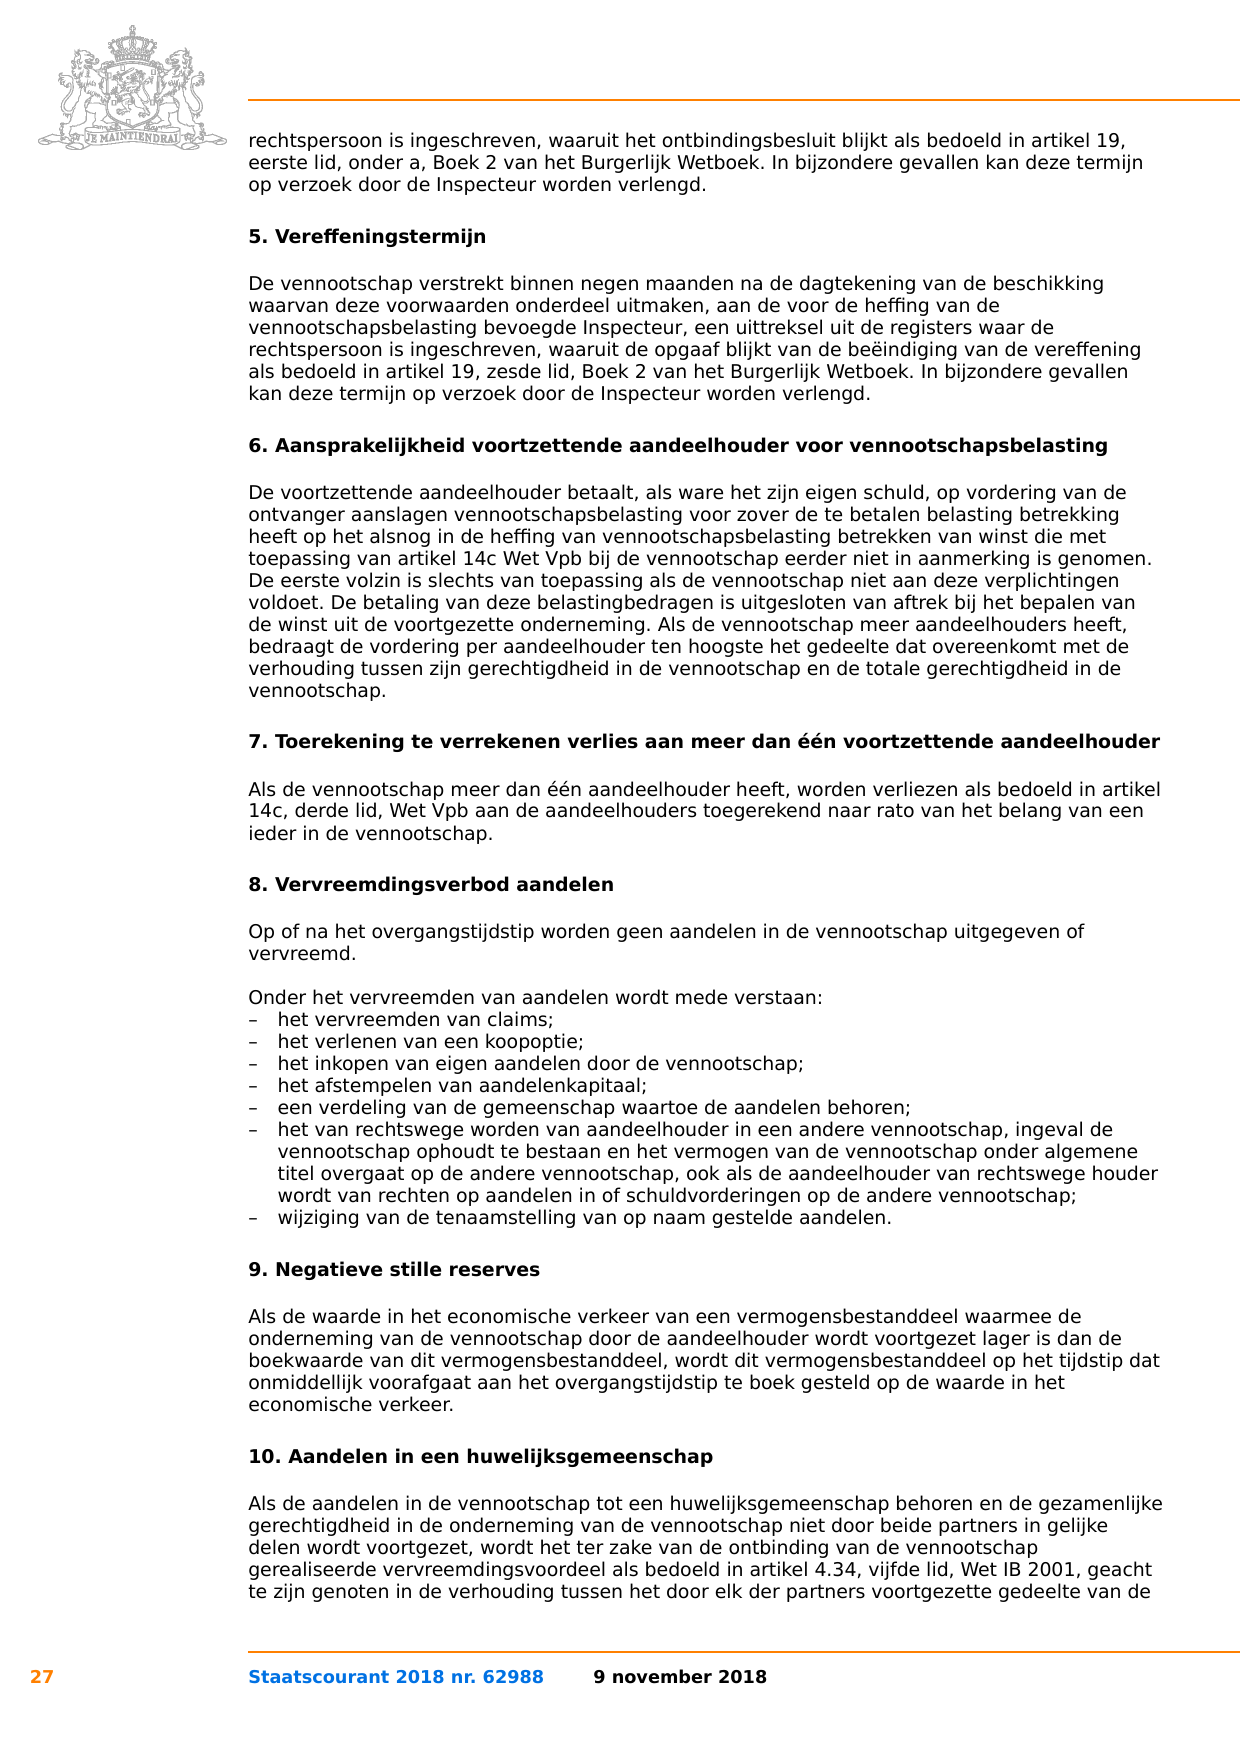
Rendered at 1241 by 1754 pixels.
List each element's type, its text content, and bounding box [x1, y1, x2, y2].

subtitle 10. Aandelen in een huwelijksgemeenschap [248, 1446, 1163, 1468]
subtitle 5. Vereffeningstermijn [248, 226, 1163, 248]
text De vennootschap verstrekt binnen negen maanden na de dagtekening van de beschikking waarvan deze voorwaarden onderdeel uitmaken, aan de voor de heffing van de vennootschapsbelasting bevoegde Inspecteur, een uittreksel uit de registers waar de rechtspersoon is ingeschreven, waaruit de opgaaf blijkt van de beëindiging van de vereffening als bedoeld in artikel 19, zesde lid, Boek 2 van het Burgerlijk Wetboek. In bijzondere gevallen kan deze termijn op verzoek door de Inspecteur worden verlengd. [248, 273, 1163, 405]
subtitle 9. Negatieve stille reserves [248, 1259, 1163, 1281]
text – een verdeling van de gemeenschap waartoe de aandelen behoren; [248, 1097, 1163, 1119]
text Als de aandelen in de vennootschap tot een huwelijksgemeenschap behoren en de gezamenlijke gerechtigdheid in de onderneming van de vennootschap niet door beide partners in gelijke delen wordt voortgezet, wordt het ter zake van de ontbinding van de vennootschap gerealiseerde vervreemdingsvoordeel als bedoeld in artikel 4.34, vijfde lid, Wet IB 2001, geacht te zijn genoten in de verhouding tussen het door elk der partners voortgezette gedeelte van de [248, 1493, 1163, 1603]
text – het verlenen van een koopoptie; [248, 1031, 1163, 1053]
picture [38, 25, 227, 150]
text Op of na het overgangstijdstip worden geen aandelen in de vennootschap uitgegeven of vervreemd. [248, 921, 1163, 965]
text – het van rechtswege worden van aandeelhouder in een andere vennootschap, ingeval de vennootschap ophoudt te bestaan en het vermogen van de vennootschap onder algemene titel overgaat op de andere vennootschap, ook als de aandeelhouder van rechtswege houder wordt van rechten op aandelen in of schuldvorderingen op de andere vennootschap; [248, 1119, 1163, 1207]
text Als de waarde in het economische verkeer van een vermogensbestanddeel waarmee de onderneming van de vennootschap door de aandeelhouder wordt voortgezet lager is dan de boekwaarde van dit vermogensbestanddeel, wordt dit vermogensbestanddeel op het tijdstip dat onmiddellijk voorafgaat aan het overgangstijdstip te boek gesteld op de waarde in het economische verkeer. [248, 1306, 1163, 1416]
text De voortzettende aandeelhouder betaalt, als ware het zijn eigen schuld, op vordering van de ontvanger aanslagen vennootschapsbelasting voor zover de te betalen belasting betrekking heeft op het alsnog in de heffing van vennootschapsbelasting betrekken van winst die met toepassing van artikel 14c Wet Vpb bij de vennootschap eerder niet in aanmerking is genomen. De eerste volzin is slechts van toepassing als de vennootschap niet aan deze verplichtingen voldoet. De betaling van deze belastingbedragen is uitgesloten van aftrek bij het bepalen van de winst uit de voortgezette onderneming. Als de vennootschap meer aandeelhouders heeft, bedraagt de vordering per aandeelhouder ten hoogste het gedeelte dat overeenkomt met de verhouding tussen zijn gerechtigdheid in de vennootschap en de totale gerechtigdheid in de vennootschap. [248, 482, 1163, 701]
text – het afstempelen van aandelenkapitaal; [248, 1075, 1163, 1097]
text – het inkopen van eigen aandelen door de vennootschap; [248, 1053, 1163, 1075]
text – het vervreemden van claims; [248, 1009, 1163, 1031]
text – wijziging van de tenaamstelling van op naam gestelde aandelen. [248, 1207, 1163, 1229]
text rechtspersoon is ingeschreven, waaruit het ontbindingsbesluit blijkt als bedoeld in artikel 19, eerste lid, onder a, Boek 2 van het Burgerlijk Wetboek. In bijzondere gevallen kan deze termijn op verzoek door de Inspecteur worden verlengd. [248, 130, 1163, 196]
subtitle 6. Aansprakelijkheid voortzettende aandeelhouder voor vennootschapsbelasting [248, 435, 1163, 457]
subtitle 7. Toerekening te verrekenen verlies aan meer dan één voortzettende aandeelhouder [248, 731, 1163, 753]
text Als de vennootschap meer dan één aandeelhouder heeft, worden verliezen als bedoeld in artikel 14c, derde lid, Wet Vpb aan de aandeelhouders toegerekend naar rato van het belang van een ieder in de vennootschap. [248, 778, 1163, 844]
subtitle 8. Vervreemdingsverbod aandelen [248, 874, 1163, 896]
text Onder het vervreemden van aandelen wordt mede verstaan: [248, 987, 1163, 1009]
